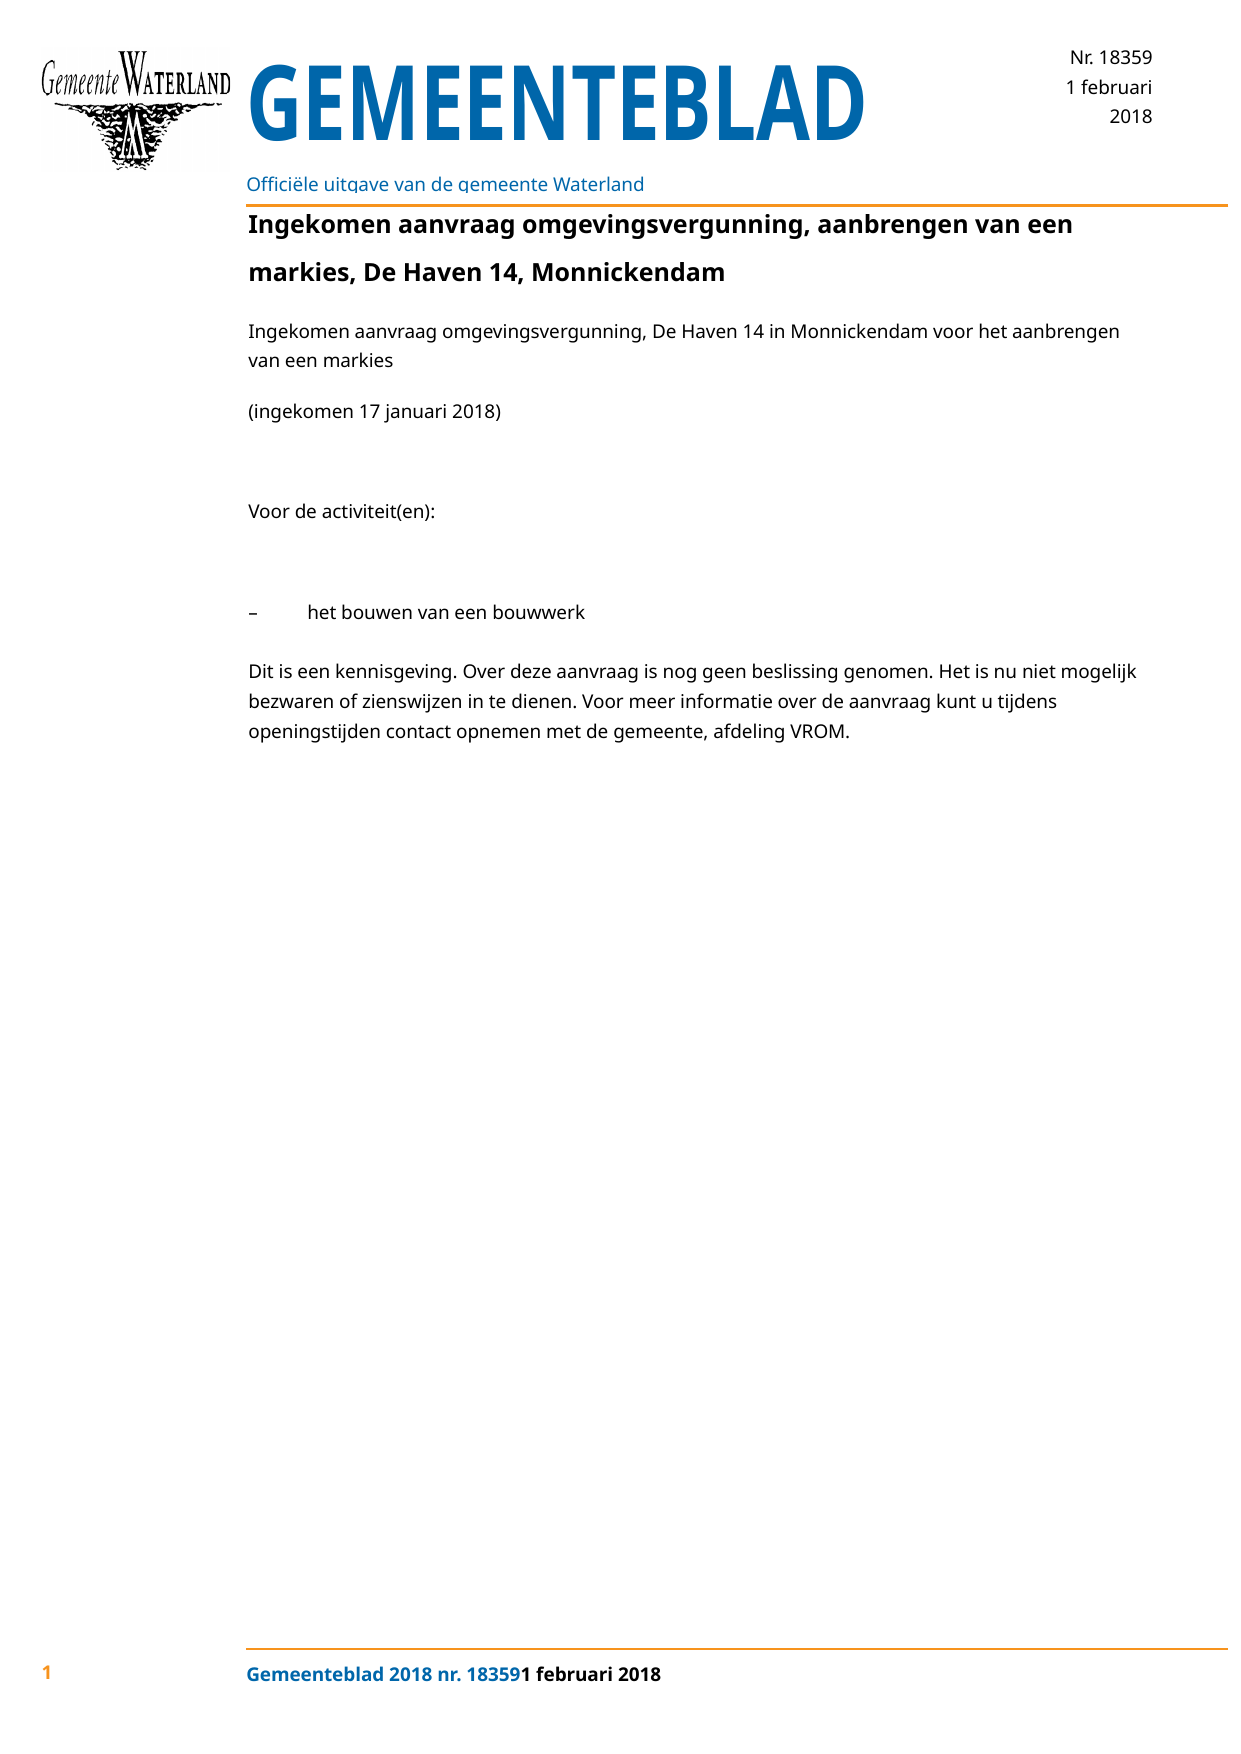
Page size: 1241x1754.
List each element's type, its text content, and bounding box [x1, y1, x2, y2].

text Ingekomen aanvraag omgevingsvergunning, De Haven 14 in Monnickendam voor het aanbrengen van een markies [248, 318, 1152, 373]
list het bouwen van een bouwwerk [248, 599, 1152, 625]
text Voor de activiteit(en): [248, 499, 1152, 524]
text (ingekomen 17 januari 2018) [248, 398, 1152, 424]
text Dit is een kennisgeving. Over deze aanvraag is nog geen beslissing genomen. Het is nu niet mogelijk bezwaren of zienswijzen in te dienen. Voor meer informatie over de aanvraag kunt u tijdens openingstijden contact opnemen met de gemeente, afdeling VROM. [248, 659, 1152, 744]
text Ingekomen aanvraag omgevingsvergunning, aanbrengen van een markies, De Haven 14, Monnickendam [248, 207, 1152, 288]
picture [41, 47, 231, 172]
